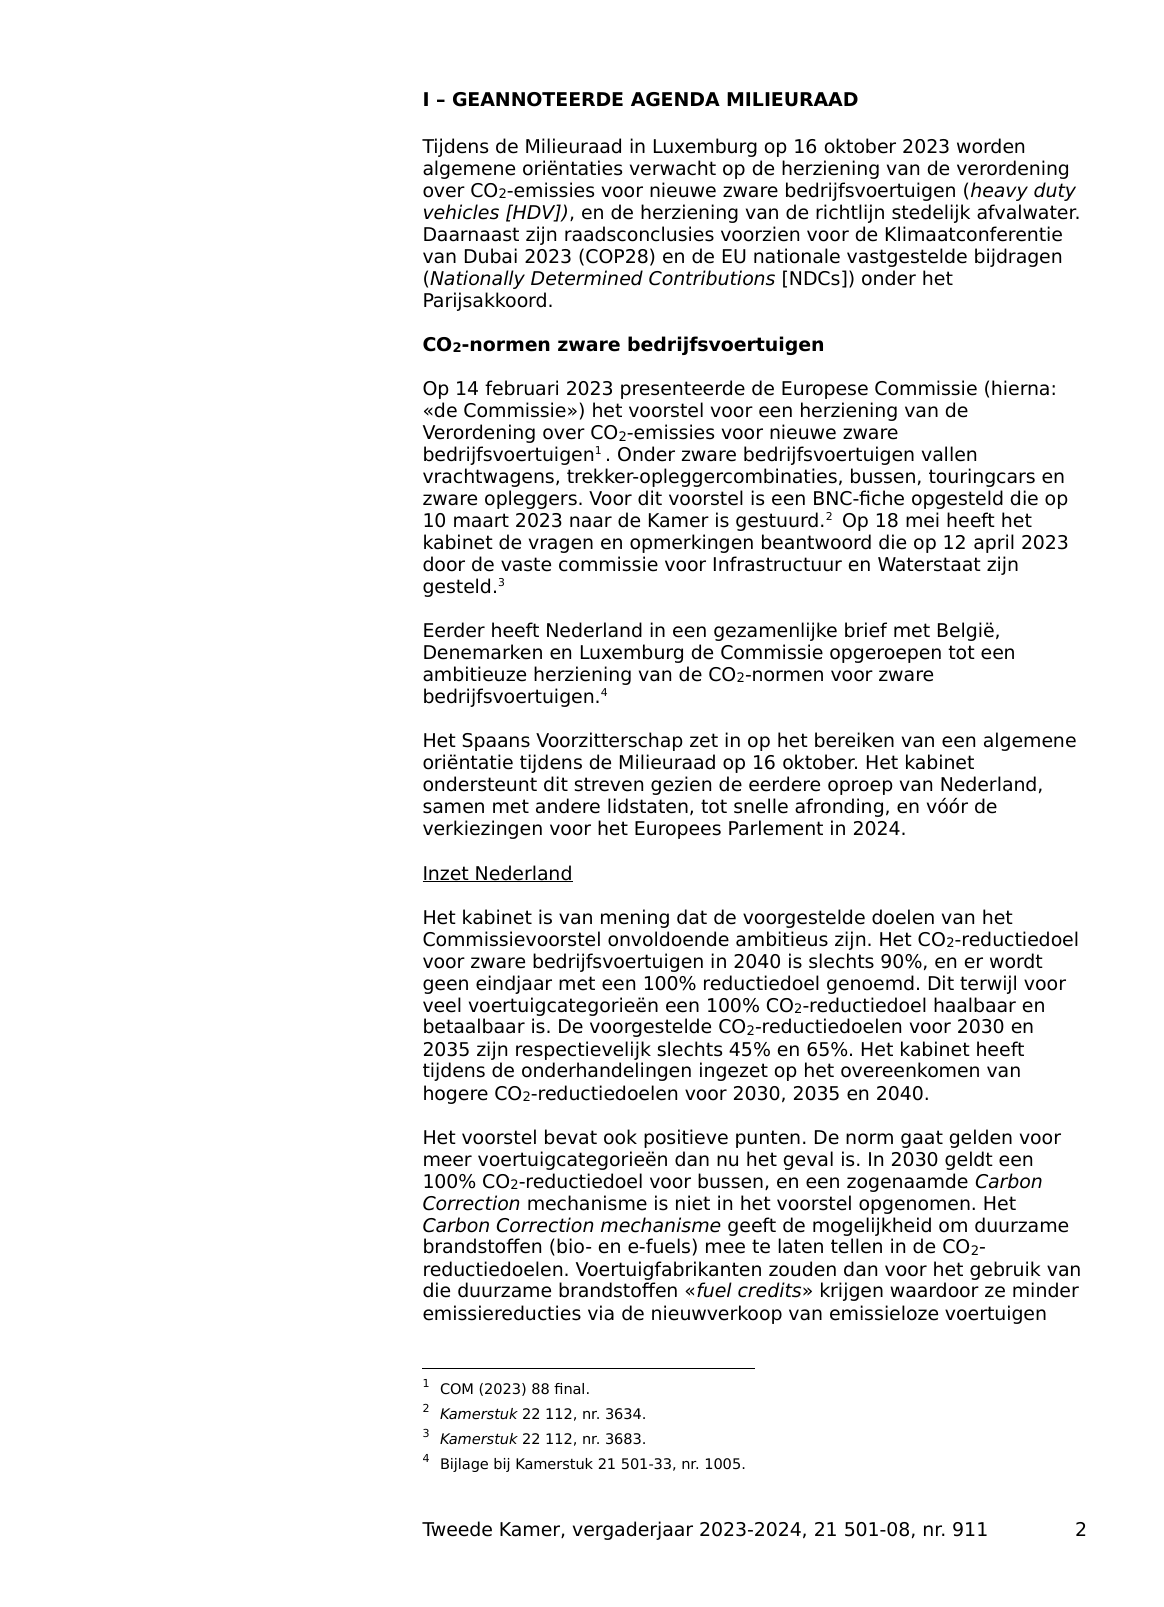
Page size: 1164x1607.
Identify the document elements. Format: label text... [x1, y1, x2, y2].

subtitle Inzet Nederland [422, 862, 1087, 884]
text Bijlage bij Kamerstuk 21 501-33, nr. 1005. [422, 1452, 1087, 1474]
text Tijdens de Milieuraad in Luxemburg op 16 oktober 2023 worden algemene oriëntaties verwacht op de herziening van de verordening over CO2-emissies voor nieuwe zware bedrijfsvoertuigen (heavy duty vehicles [HDV]), en de herziening van de richtlijn stedelijk afvalwater. Daarnaast zijn raadsconclusies voorzien voor de Klimaatconferentie van Dubai 2023 (COP28) en de EU nationale vastgestelde bijdragen (Nationally Determined Contributions [NDCs]) onder het Parijsakkoord. [422, 136, 1087, 312]
text Eerder heeft Nederland in een gezamenlijke brief met België, Denemarken en Luxemburg de Commissie opgeroepen tot een ambitieuze herziening van de CO2-normen voor zware bedrijfsvoertuigen. [422, 620, 1087, 708]
text Het voorstel bevat ook positieve punten. De norm gaat gelden voor meer voertuigcategorieën dan nu het geval is. In 2030 geldt een 100% CO2-reductiedoel voor bussen, en een zogenaamde Carbon Correction mechanisme is niet in het voorstel opgenomen. Het Carbon Correction mechanisme geeft de mogelijkheid om duurzame brandstoffen (bio- en e-fuels) mee te laten tellen in de CO2-reductiedoelen. Voertuigfabrikanten zouden dan voor het gebruik van die duurzame brandstoffen «fuel credits» krijgen waardoor ze minder emissiereducties via de nieuwverkoop van emissieloze voertuigen [422, 1127, 1087, 1324]
text Het kabinet is van mening dat de voorgestelde doelen van het Commissievoorstel onvoldoende ambitieus zijn. Het CO2-reductiedoel voor zware bedrijfsvoertuigen in 2040 is slechts 90%, en er wordt geen eindjaar met een 100% reductiedoel genoemd. Dit terwijl voor veel voertuigcategorieën een 100% CO2-reductiedoel haalbaar en betaalbaar is. De voorgestelde CO2-reductiedoelen voor 2030 en 2035 zijn respectievelijk slechts 45% en 65%. Het kabinet heeft tijdens de onderhandelingen ingezet op het overeenkomen van hogere CO2-reductiedoelen voor 2030, 2035 en 2040. [422, 907, 1087, 1104]
subtitle CO2-normen zware bedrijfsvoertuigen [422, 334, 1087, 356]
text Kamerstuk 22 112, nr. 3634. [422, 1402, 1087, 1424]
text COM (2023) 88 final. [422, 1377, 1087, 1399]
text Op 14 februari 2023 presenteerde de Europese Commissie (hierna: «de Commissie») het voorstel voor een herziening van de Verordening over CO2-emissies voor nieuwe zware bedrijfsvoertuigen. Onder zware bedrijfsvoertuigen vallen vrachtwagens, trekker-opleggercombinaties, bussen, touringcars en zware opleggers. Voor dit voorstel is een BNC-fiche opgesteld die op 10 maart 2023 naar de Kamer is gestuurd. Op 18 mei heeft het kabinet de vragen en opmerkingen beantwoord die op 12 april 2023 door de vaste commissie voor Infrastructuur en Waterstaat zijn gesteld. [422, 378, 1087, 598]
subtitle I – GEANNOTEERDE AGENDA MILIEURAAD [422, 89, 1087, 111]
text Kamerstuk 22 112, nr. 3683. [422, 1427, 1087, 1449]
text Het Spaans Voorzitterschap zet in op het bereiken van een algemene oriëntatie tijdens de Milieuraad op 16 oktober. Het kabinet ondersteunt dit streven gezien de eerdere oproep van Nederland, samen met andere lidstaten, tot snelle afronding, en vóór de verkiezingen voor het Europees Parlement in 2024. [422, 730, 1087, 840]
